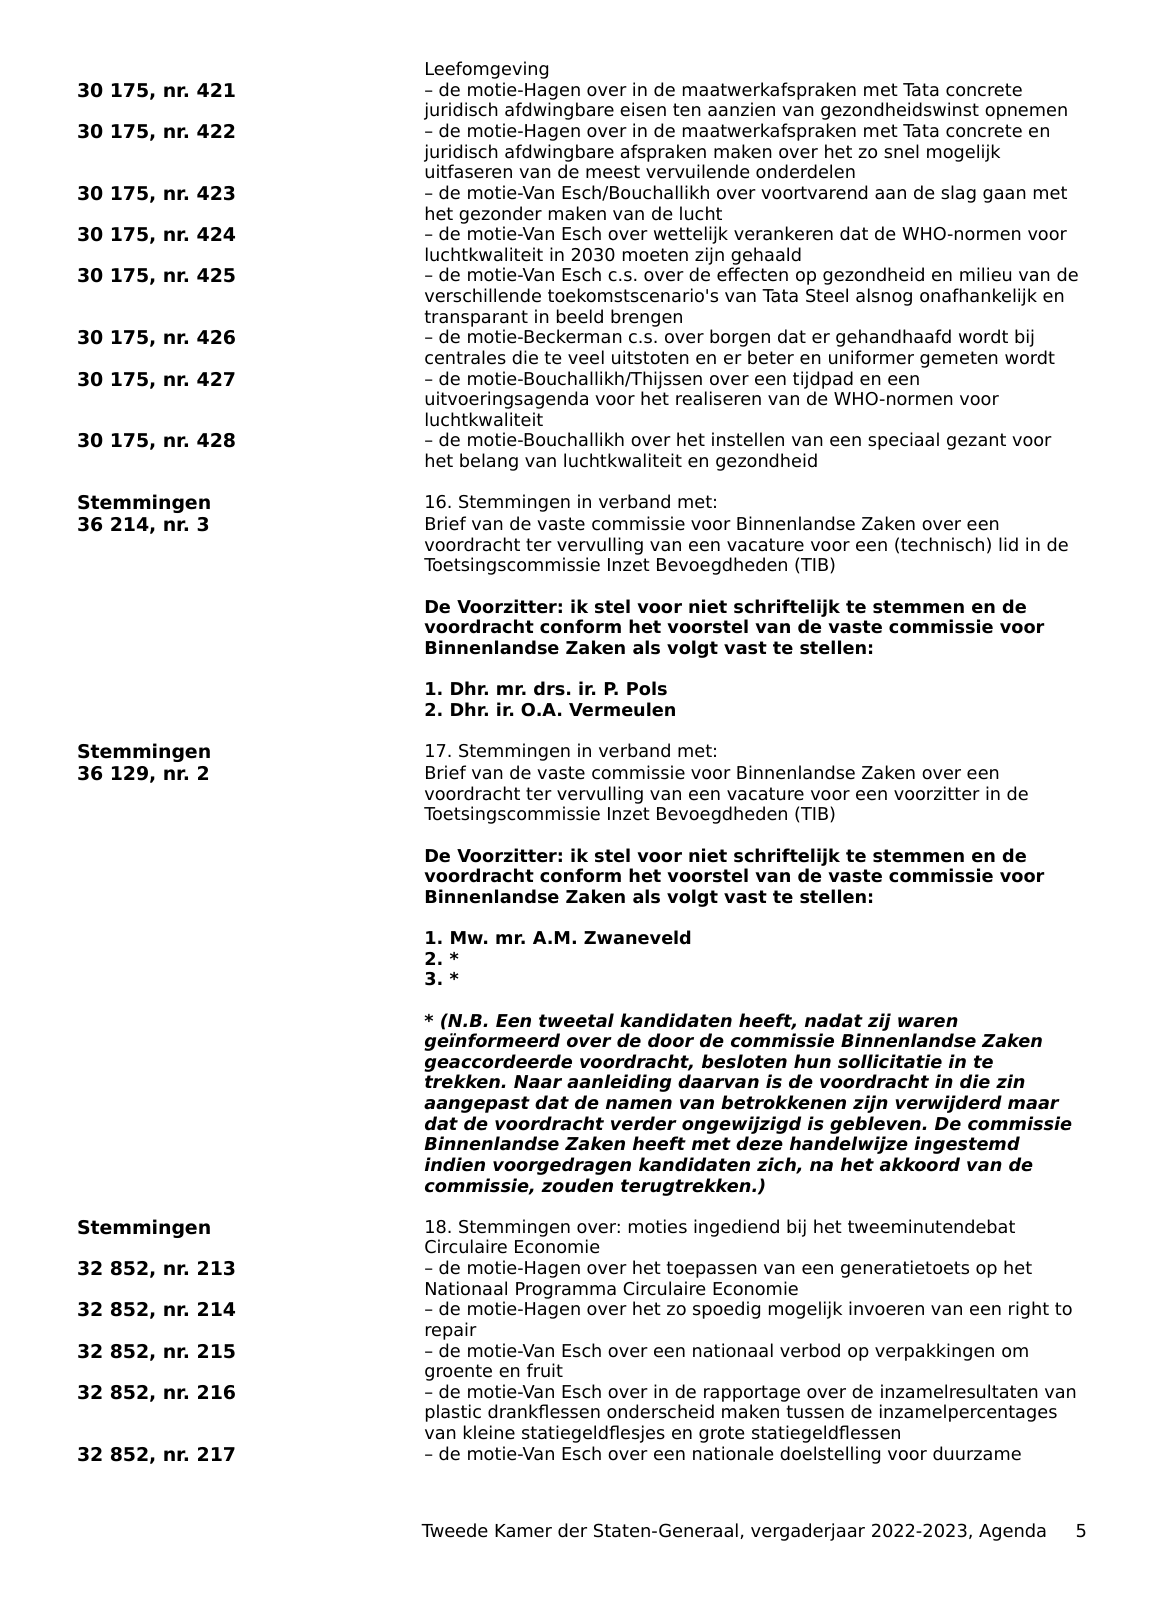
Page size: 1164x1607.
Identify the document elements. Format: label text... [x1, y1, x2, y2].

table_cell [401, 990, 418, 1011]
table_cell [401, 741, 418, 763]
table_cell – de motie-Van Esch over in de rapportage over de inzamelresultaten van plastic drankflessen onderscheid maken tussen de inzamelpercentages van kleine statiegeldflesjes en grote statiegeldflessen [418, 1382, 1087, 1444]
table_cell [401, 720, 418, 741]
table_cell 32 852, nr. 215 [77, 1341, 401, 1382]
table_cell – de motie-Bouchallikh over het instellen van een speciaal gezant voor het belang van luchtkwaliteit en gezondheid [418, 430, 1087, 472]
table_cell – de motie-Van Esch c.s. over de effecten op gezondheid en milieu van de verschillende toekomstscenario's van Tata Steel alsnog onafhankelijk en transparant in beeld brengen [418, 265, 1087, 327]
table_cell 32 852, nr. 217 [77, 1444, 401, 1466]
table_cell [401, 1341, 418, 1382]
table_cell 30 175, nr. 421 [77, 80, 401, 121]
table_cell * (N.B. Een tweetal kandidaten heeft, nadat zij waren geïnformeerd over de door de commissie Binnenlandse Zaken geaccordeerde voordracht, besloten hun sollicitatie in te trekken. Naar aanleiding daarvan is de voordracht in die zin aangepast dat de namen van betrokkenen zijn verwijderd maar dat de voordracht verder ongewijzigd is gebleven. De commissie Binnenlandse Zaken heeft met deze handelwijze ingestemd indien voorgedragen kandidaten zich, na het akkoord van de commissie, zouden terugtrekken.) [418, 1011, 1087, 1196]
table_cell [77, 576, 401, 597]
table_cell 16. Stemmingen in verband met: [418, 492, 1087, 514]
table_cell [77, 969, 401, 990]
table_cell [77, 928, 401, 949]
table_cell [401, 700, 418, 720]
table_cell [418, 1196, 1087, 1217]
table_cell [77, 1196, 401, 1217]
table_cell 1. Mw. mr. A.M. Zwaneveld [418, 928, 1087, 949]
table_cell 2. * [418, 949, 1087, 969]
table_cell [401, 969, 418, 990]
table_cell – de motie-Bouchallikh/Thijssen over een tijdpad en een uitvoeringsagenda voor het realiseren van de WHO-normen voor luchtkwaliteit [418, 369, 1087, 430]
table_cell 36 129, nr. 2 [77, 763, 401, 825]
table_cell [401, 472, 418, 492]
table_cell – de motie-Beckerman c.s. over borgen dat er gehandhaafd wordt bij centrales die te veel uitstoten en er beter en uniformer gemeten wordt [418, 327, 1087, 368]
table_cell [401, 369, 418, 430]
table_cell Stemmingen [77, 492, 401, 514]
table_cell [401, 430, 418, 472]
table_cell – de motie-Hagen over in de maatwerkafspraken met Tata concrete en juridisch afdwingbare afspraken maken over het zo snel mogelijk uitfaseren van de meest vervuilende onderdelen [418, 121, 1087, 183]
table_cell [401, 59, 418, 80]
table_cell [401, 1011, 418, 1196]
table_cell 18. Stemmingen over: moties ingediend bij het tweeminutendebat Circulaire Economie [418, 1217, 1087, 1258]
table_cell [401, 825, 418, 846]
table_cell 17. Stemmingen in verband met: [418, 741, 1087, 763]
table_cell [77, 825, 401, 846]
table_cell 3. * [418, 969, 1087, 990]
table_cell [418, 825, 1087, 846]
table_cell 30 175, nr. 426 [77, 327, 401, 368]
table_cell [401, 183, 418, 224]
table_cell – de motie-Hagen over in de maatwerkafspraken met Tata concrete juridisch afdwingbare eisen ten aanzien van gezondheidswinst opnemen [418, 80, 1087, 121]
table_cell [401, 1217, 418, 1258]
table_cell Brief van de vaste commissie voor Binnenlandse Zaken over een voordracht ter vervulling van een vacature voor een voorzitter in de Toetsingscommissie Inzet Bevoegdheden (TIB) [418, 763, 1087, 825]
table_cell [401, 1196, 418, 1217]
table_cell 1. Dhr. mr. drs. ir. P. Pols [418, 679, 1087, 700]
table_cell [401, 597, 418, 658]
table_cell – de motie-Hagen over het zo spoedig mogelijk invoeren van een right to repair [418, 1299, 1087, 1341]
table_cell [401, 949, 418, 969]
table_cell [77, 990, 401, 1011]
table_cell 30 175, nr. 422 [77, 121, 401, 183]
table_cell [401, 514, 418, 576]
table_cell [418, 576, 1087, 597]
table_cell [418, 659, 1087, 679]
table_cell 2. Dhr. ir. O.A. Vermeulen [418, 700, 1087, 720]
table_cell 36 214, nr. 3 [77, 514, 401, 576]
table_cell [401, 121, 418, 183]
table_cell 30 175, nr. 425 [77, 265, 401, 327]
table_cell [401, 224, 418, 265]
table_cell [77, 679, 401, 700]
table_cell [77, 472, 401, 492]
table_cell 32 852, nr. 216 [77, 1382, 401, 1444]
table_cell [418, 720, 1087, 741]
table_cell [418, 908, 1087, 928]
table_cell Leefomgeving [418, 59, 1087, 80]
table_cell [401, 327, 418, 368]
table_cell [401, 576, 418, 597]
table_cell [401, 80, 418, 121]
table_cell [77, 949, 401, 969]
table_cell [401, 763, 418, 825]
table_cell 30 175, nr. 428 [77, 430, 401, 472]
table_cell [418, 990, 1087, 1011]
table_cell [401, 1299, 418, 1341]
table_cell – de motie-Van Esch over een nationaal verbod op verpakkingen om groente en fruit [418, 1341, 1087, 1382]
table_cell [77, 597, 401, 658]
table_cell [77, 908, 401, 928]
table_cell 32 852, nr. 213 [77, 1258, 401, 1299]
table_cell [401, 846, 418, 907]
table_cell [77, 659, 401, 679]
table_cell [401, 679, 418, 700]
table_cell – de motie-Van Esch over wettelijk verankeren dat de WHO-normen voor luchtkwaliteit in 2030 moeten zijn gehaald [418, 224, 1087, 265]
table_cell – de motie-Van Esch over een nationale doelstelling voor duurzame [418, 1444, 1087, 1466]
table_cell [401, 928, 418, 949]
table_cell 30 175, nr. 427 [77, 369, 401, 430]
table_cell [401, 492, 418, 514]
table_cell 32 852, nr. 214 [77, 1299, 401, 1341]
table_cell Stemmingen [77, 1217, 401, 1258]
table_cell [77, 1011, 401, 1196]
table_cell [77, 846, 401, 907]
table_cell [418, 472, 1087, 492]
table_cell [77, 720, 401, 741]
table_cell [401, 1382, 418, 1444]
table_cell – de motie-Hagen over het toepassen van een generatietoets op het Nationaal Programma Circulaire Economie [418, 1258, 1087, 1299]
table_cell [401, 1444, 418, 1466]
table_cell 30 175, nr. 423 [77, 183, 401, 224]
table_cell [401, 265, 418, 327]
table_cell – de motie-Van Esch/Bouchallikh over voortvarend aan de slag gaan met het gezonder maken van de lucht [418, 183, 1087, 224]
table_cell 30 175, nr. 424 [77, 224, 401, 265]
table_cell [401, 908, 418, 928]
table_cell De Voorzitter: ik stel voor niet schriftelijk te stemmen en de voordracht conform het voorstel van de vaste commissie voor Binnenlandse Zaken als volgt vast te stellen: [418, 846, 1087, 907]
table_cell Brief van de vaste commissie voor Binnenlandse Zaken over een voordracht ter vervulling van een vacature voor een (technisch) lid in de Toetsingscommissie Inzet Bevoegdheden (TIB) [418, 514, 1087, 576]
table_cell [401, 659, 418, 679]
table_cell [77, 700, 401, 720]
table_cell [77, 59, 401, 80]
table_cell Stemmingen [77, 741, 401, 763]
table_cell [401, 1258, 418, 1299]
table_cell De Voorzitter: ik stel voor niet schriftelijk te stemmen en de voordracht conform het voorstel van de vaste commissie voor Binnenlandse Zaken als volgt vast te stellen: [418, 597, 1087, 658]
